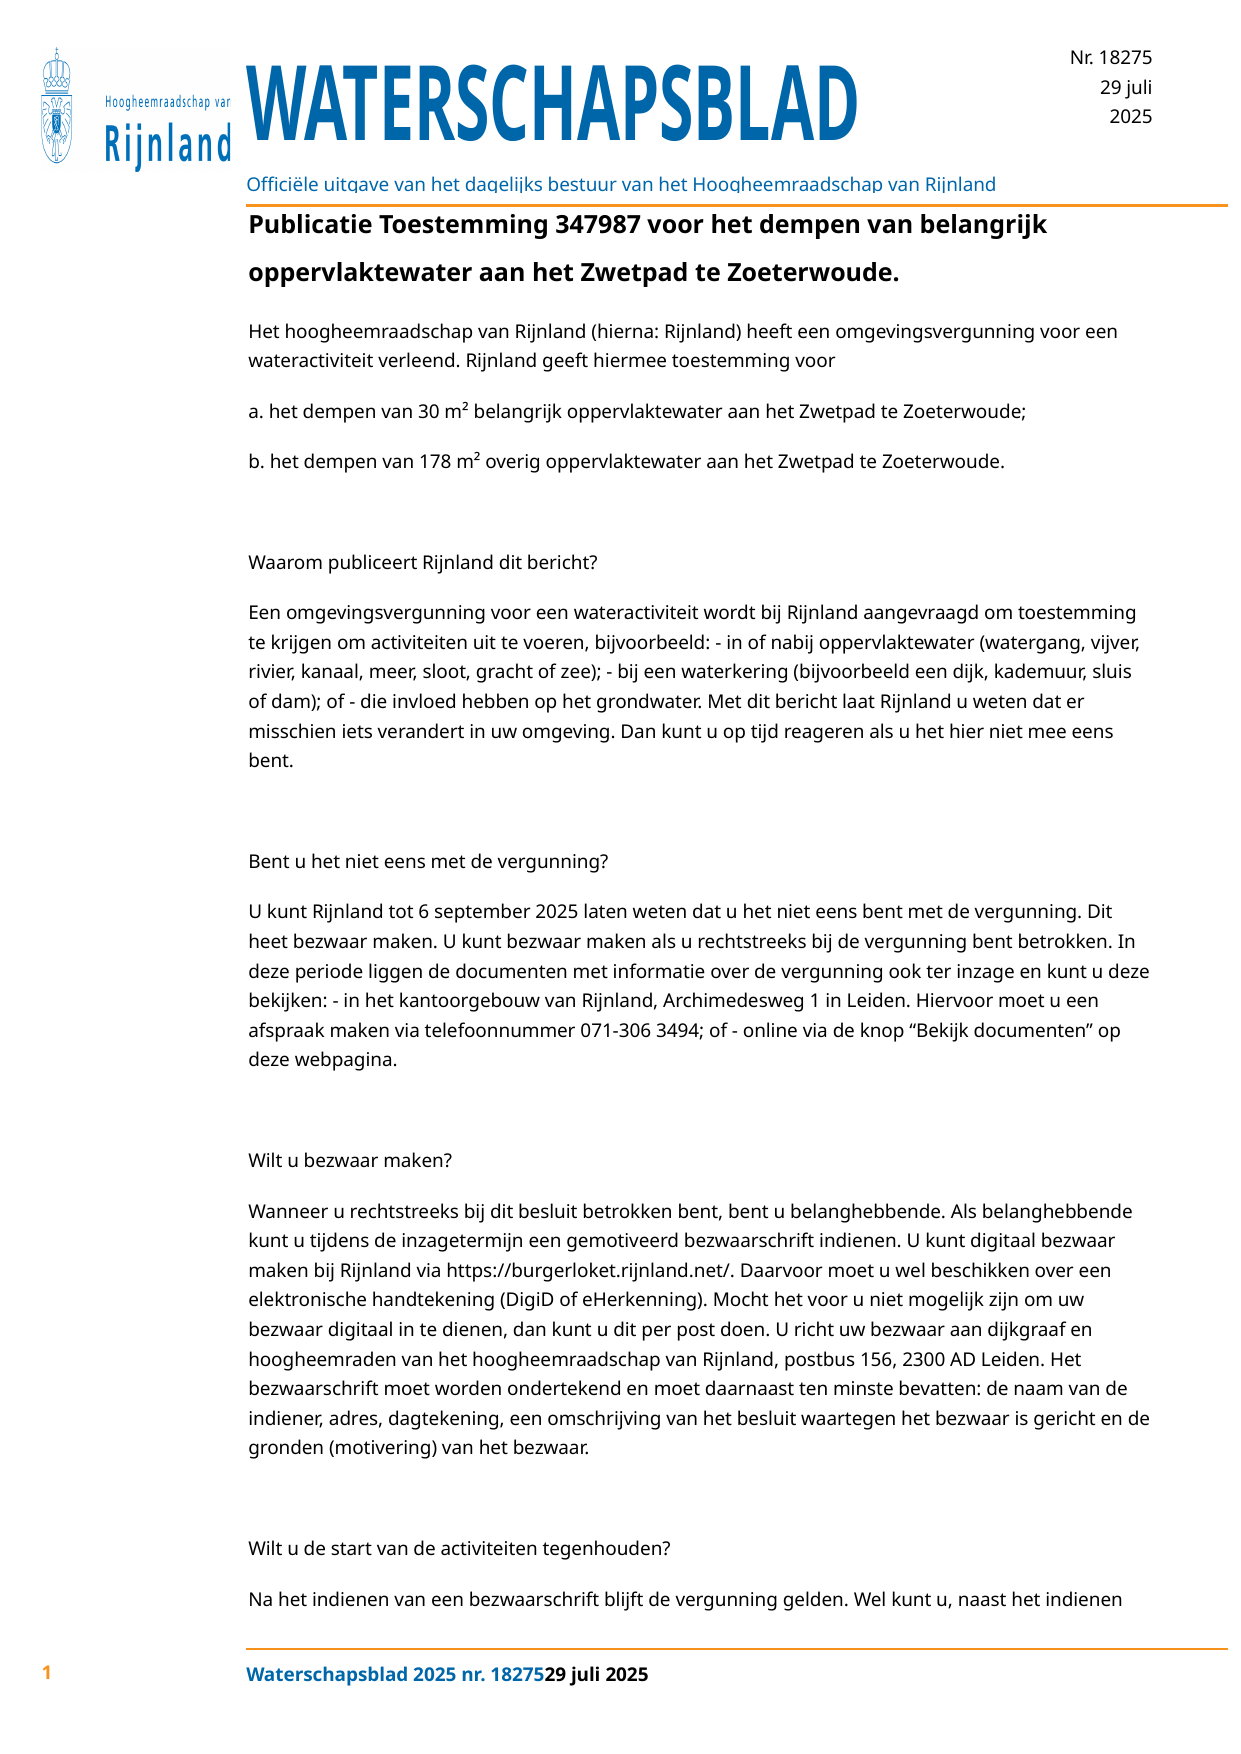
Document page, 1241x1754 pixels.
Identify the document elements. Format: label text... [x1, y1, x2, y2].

text Wilt u de start van de activiteiten tegenhouden? [248, 1535, 1152, 1561]
text Na het indienen van een bezwaarschrift blijft de vergunning gelden. Wel kunt u, naast het indienen [248, 1586, 1152, 1612]
text Wanneer u rechtstreeks bij dit besluit betrokken bent, bent u belanghebbende. Als belanghebbende kunt u tijdens de inzagetermijn een gemotiveerd bezwaarschrift indienen. U kunt digitaal bezwaar maken bij Rijnland via https://burgerloket.rijnland.net/. Daarvoor moet u wel beschikken over een elektronische handtekening (DigiD of eHerkenning). Mocht het voor u niet mogelijk zijn om uw bezwaar digitaal in te dienen, dan kunt u dit per post doen. U richt uw bezwaar aan dijkgraaf en hoogheemraden van het hoogheemraadschap van Rijnland, postbus 156, 2300 AD Leiden. Het bezwaarschrift moet worden ondertekend en moet daarnaast ten minste bevatten: de naam van de indiener, adres, dagtekening, een omschrijving van het besluit waartegen het bezwaar is gericht en de gronden (motivering) van het bezwaar. [248, 1198, 1152, 1460]
text U kunt Rijnland tot 6 september 2025 laten weten dat u het niet eens bent met de vergunning. Dit heet bezwaar maken. U kunt bezwaar maken als u rechtstreeks bij de vergunning bent betrokken. In deze periode liggen de documenten met informatie over de vergunning ook ter inzage en kunt u deze bekijken: - in het kantoorgebouw van Rijnland, Archimedesweg 1 in Leiden. Hiervoor moet u een afspraak maken via telefoonnummer 071-306 3494; of - online via de knop “Bekijk documenten” op deze webpagina. [248, 899, 1152, 1072]
text Wilt u bezwaar maken? [248, 1147, 1152, 1173]
text Bent u het niet eens met de vergunning? [248, 848, 1152, 874]
text a. het dempen van 30 m² belangrijk oppervlaktewater aan het Zwetpad te Zoeterwoude; [248, 398, 1152, 424]
text Publicatie Toestemming 347987 voor het dempen van belangrijk oppervlaktewater aan het Zwetpad te Zoeterwoude. [248, 207, 1152, 288]
text Een omgevingsvergunning voor een wateractiviteit wordt bij Rijnland aangevraagd om toestemming te krijgen om activiteiten uit te voeren, bijvoorbeeld: - in of nabij oppervlaktewater (watergang, vijver, rivier, kanaal, meer, sloot, gracht of zee); - bij een waterkering (bijvoorbeeld een dijk, kademuur, sluis of dam); of - die invloed hebben op het grondwater. Met dit bericht laat Rijnland u weten dat er misschien iets verandert in uw omgeving. Dan kunt u op tijd reageren als u het hier niet mee eens bent. [248, 599, 1152, 773]
text Het hoogheemraadschap van Rijnland (hierna: Rijnland) heeft een omgevingsvergunning voor een wateractiviteit verleend. Rijnland geeft hiermee toestemming voor [248, 318, 1152, 373]
text b. het dempen van 178 m² overig oppervlaktewater aan het Zwetpad te Zoeterwoude. [248, 448, 1152, 474]
text Waarom publiceert Rijnland dit bericht? [248, 549, 1152, 575]
picture [41, 47, 231, 172]
